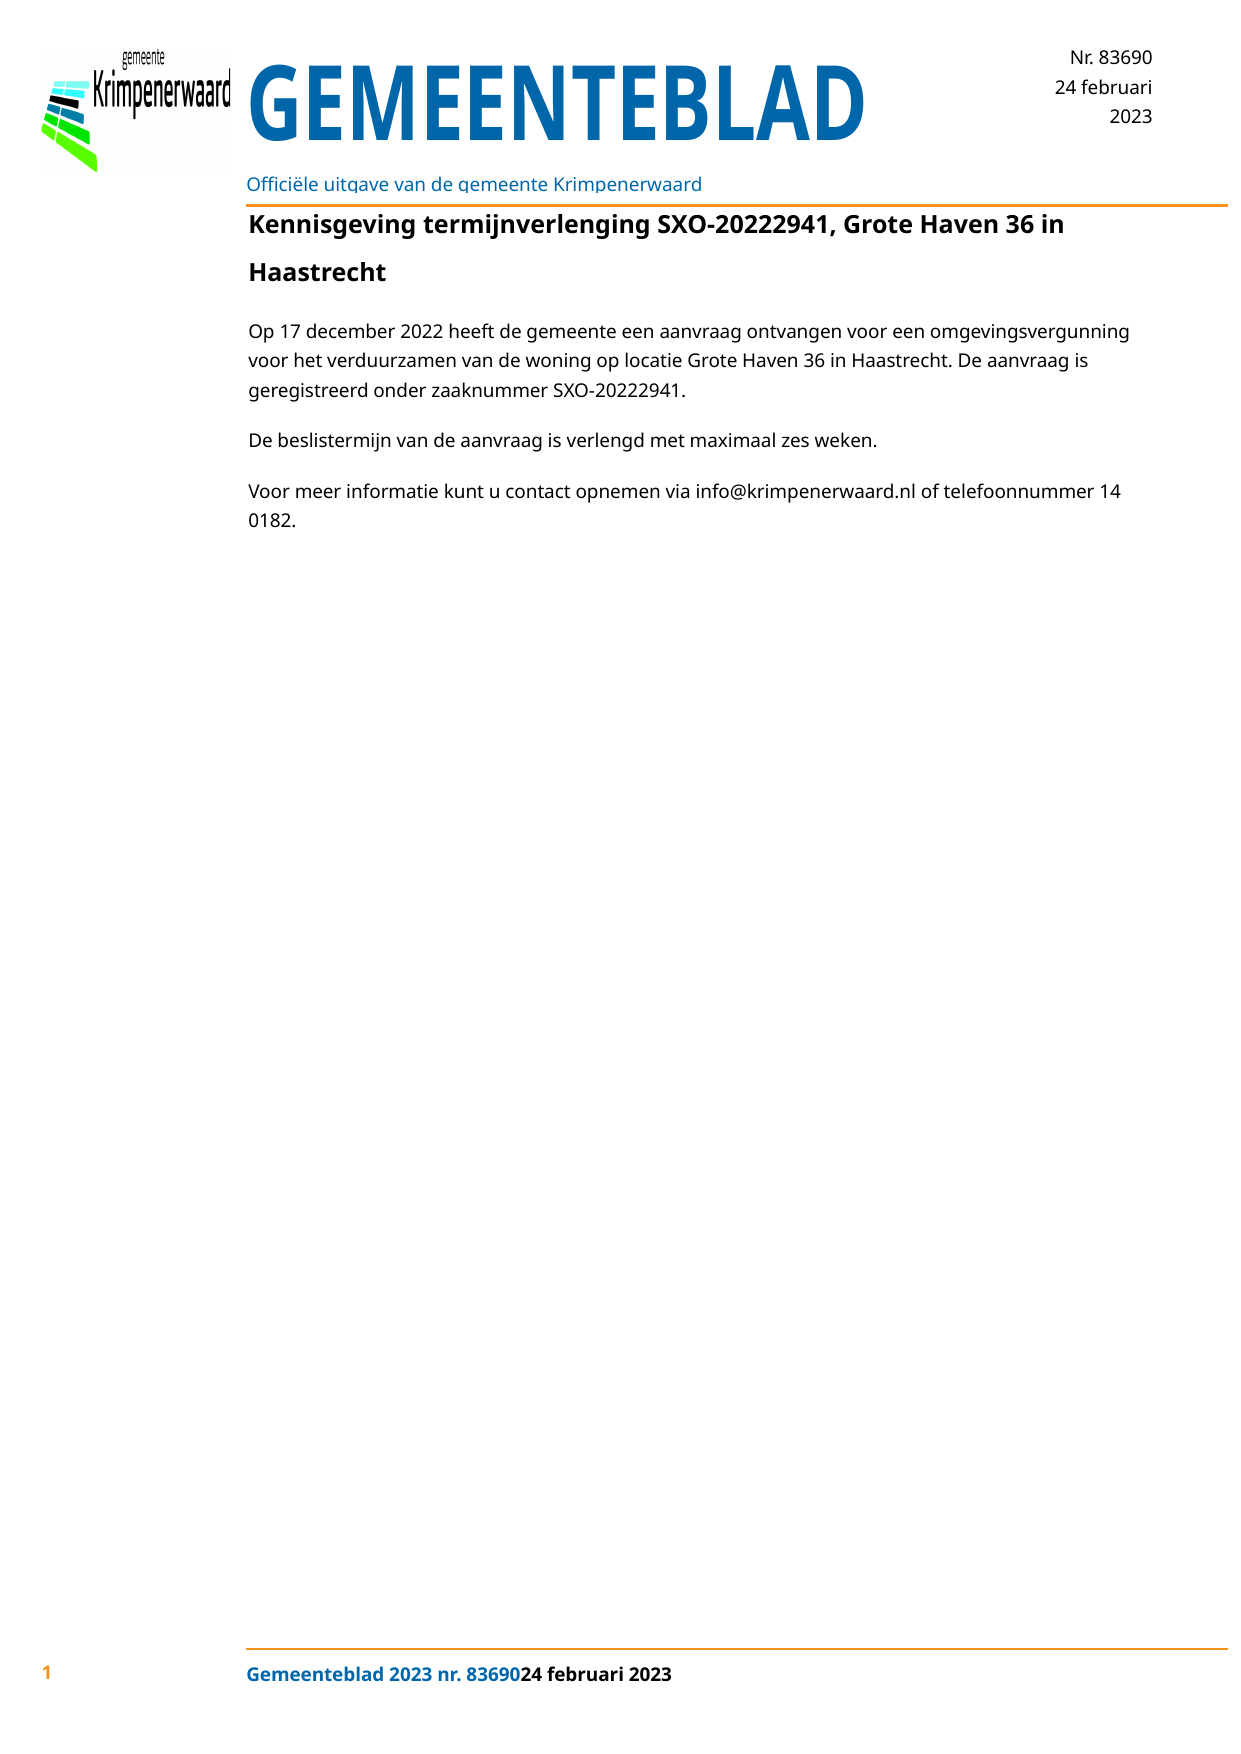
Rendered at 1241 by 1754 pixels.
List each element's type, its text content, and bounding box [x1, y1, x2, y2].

text De beslistermijn van de aanvraag is verlengd met maximaal zes weken. [248, 427, 1152, 453]
text Kennisgeving termijnverlenging SXO-20222941, Grote Haven 36 in Haastrecht [248, 207, 1152, 288]
text Op 17 december 2022 heeft de gemeente een aanvraag ontvangen voor een omgevingsvergunning voor het verduurzamen van de woning op locatie Grote Haven 36 in Haastrecht. De aanvraag is geregistreerd onder zaaknummer SXO-20222941. [248, 318, 1152, 403]
text Voor meer informatie kunt u contact opnemen via info@krimpenerwaard.nl of telefoonnummer 14 0182. [248, 478, 1152, 533]
picture [41, 47, 231, 172]
